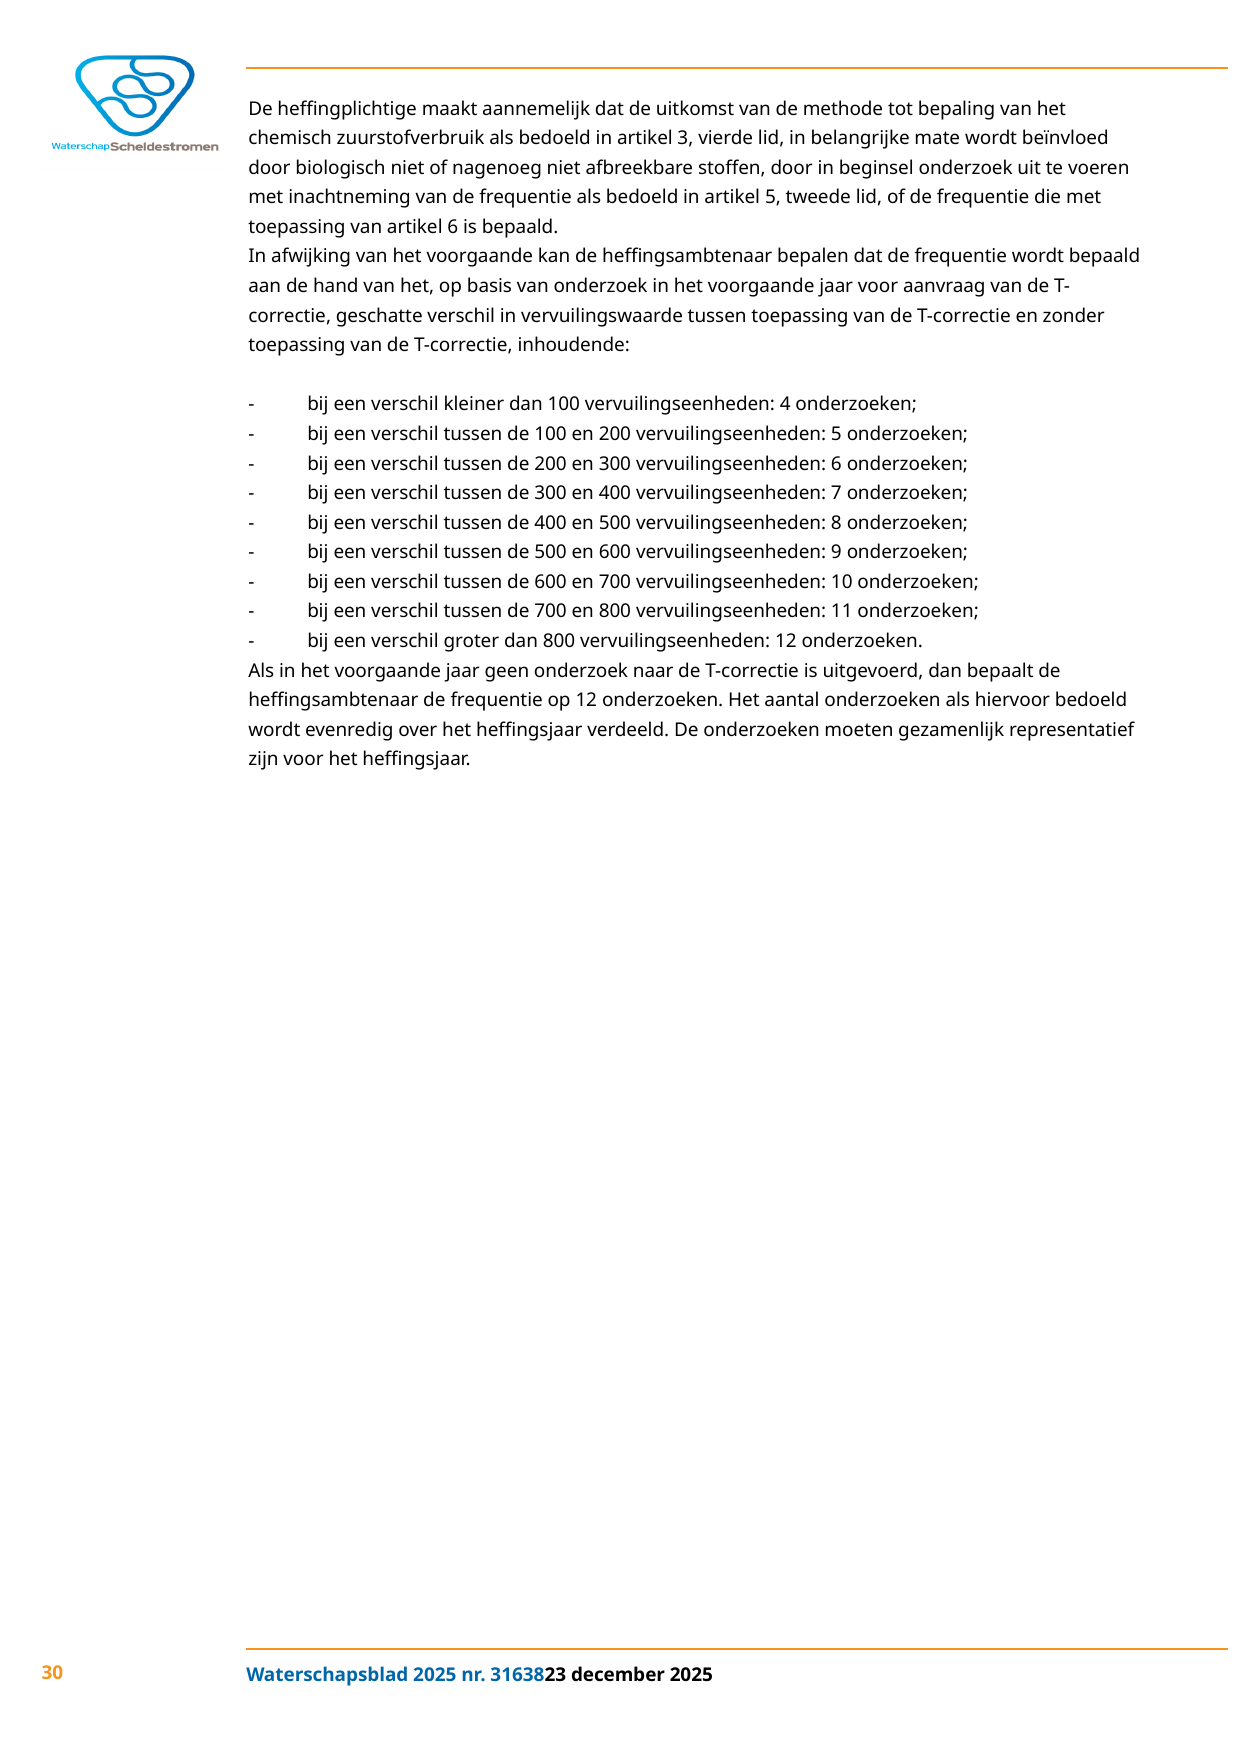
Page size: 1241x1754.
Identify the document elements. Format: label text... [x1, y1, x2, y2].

text In afwijking van het voorgaande kan de heffingsambtenaar bepalen dat de frequentie wordt bepaald aan de hand van het, op basis van onderzoek in het voorgaande jaar voor aanvraag van de T-correctie, geschatte verschil in vervuilingswaarde tussen toepassing van de T-correctie en zonder toepassing van de T-correctie, inhoudende: [248, 243, 1152, 357]
list bij een verschil kleiner dan 100 vervuilingseenheden: 4 onderzoeken; [248, 391, 1152, 416]
list bij een verschil tussen de 500 en 600 vervuilingseenheden: 9 onderzoeken; [248, 538, 1152, 564]
picture [41, 47, 231, 172]
list bij een verschil tussen de 700 en 800 vervuilingseenheden: 11 onderzoeken; [248, 598, 1152, 623]
list bij een verschil groter dan 800 vervuilingseenheden: 12 onderzoeken. [248, 627, 1152, 653]
list bij een verschil tussen de 300 en 400 vervuilingseenheden: 7 onderzoeken; [248, 479, 1152, 505]
list bij een verschil tussen de 400 en 500 vervuilingseenheden: 8 onderzoeken; [248, 509, 1152, 535]
text Als in het voorgaande jaar geen onderzoek naar de T-correctie is uitgevoerd, dan bepaalt de heffingsambtenaar de frequentie op 12 onderzoeken. Het aantal onderzoeken als hiervoor bedoeld wordt evenredig over het heffingsjaar verdeeld. De onderzoeken moeten gezamenlijk representatief zijn voor het heffingsjaar. [248, 657, 1152, 771]
list bij een verschil tussen de 600 en 700 vervuilingseenheden: 10 onderzoeken; [248, 568, 1152, 594]
list bij een verschil tussen de 200 en 300 vervuilingseenheden: 6 onderzoeken; [248, 450, 1152, 476]
list bij een verschil tussen de 100 en 200 vervuilingseenheden: 5 onderzoeken; [248, 420, 1152, 446]
text De heffingplichtige maakt aannemelijk dat de uitkomst van de methode tot bepaling van het chemisch zuurstofverbruik als bedoeld in artikel 3, vierde lid, in belangrijke mate wordt beïnvloed door biologisch niet of nagenoeg niet afbreekbare stoffen, door in beginsel onderzoek uit te voeren met inachtneming van de frequentie als bedoeld in artikel 5, tweede lid, of de frequentie die met toepassing van artikel 6 is bepaald. [248, 95, 1152, 239]
